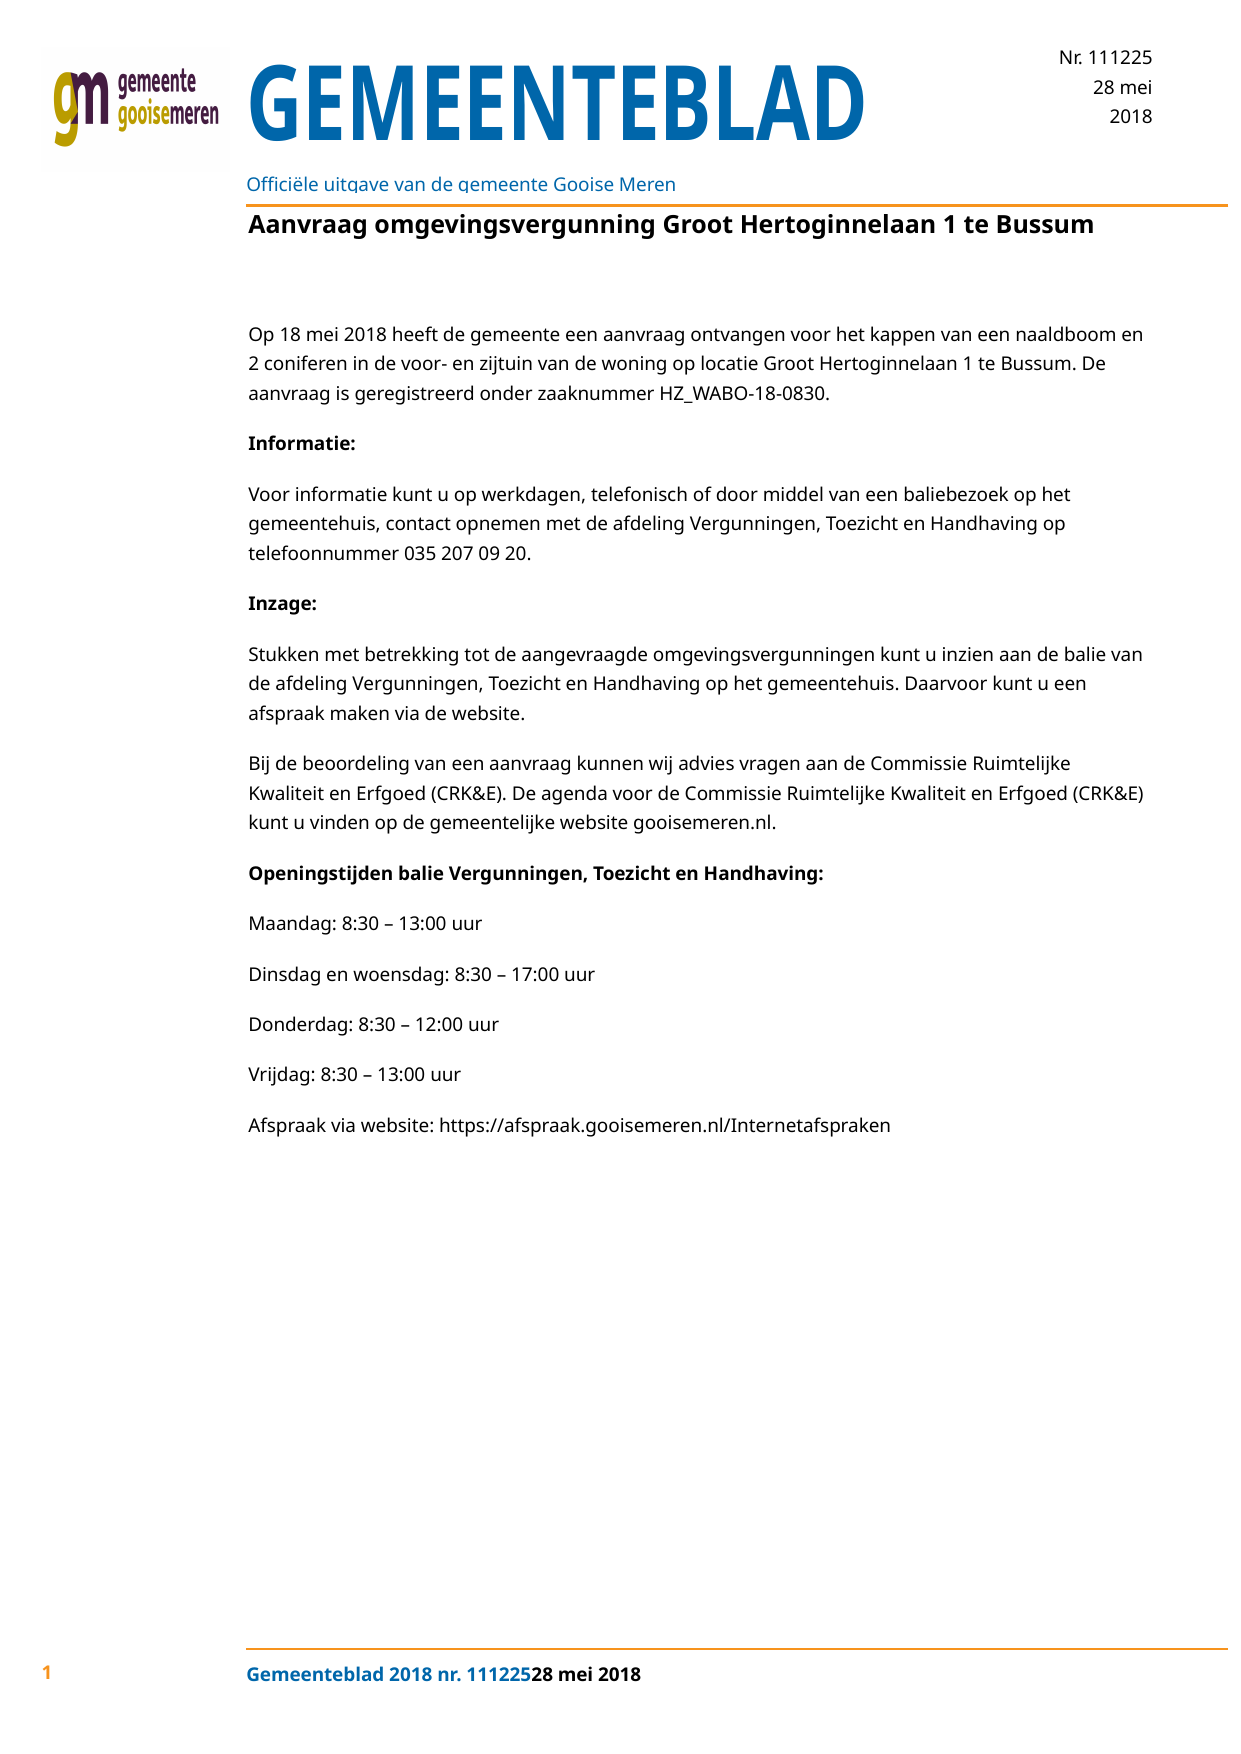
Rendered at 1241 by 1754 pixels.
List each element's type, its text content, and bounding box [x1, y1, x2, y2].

text Informatie: [248, 430, 1152, 456]
text Maandag: 8:30 – 13:00 uur [248, 910, 1152, 936]
text Bij de beoordeling van een aanvraag kunnen wij advies vragen aan de Commissie Ruimtelijke Kwaliteit en Erfgoed (CRK&E). De agenda voor de Commissie Ruimtelijke Kwaliteit en Erfgoed (CRK&E) kunt u vinden op de gemeentelijke website gooisemeren.nl. [248, 750, 1152, 835]
text Stukken met betrekking tot de aangevraagde omgevingsvergunningen kunt u inzien aan de balie van de afdeling Vergunningen, Toezicht en Handhaving op het gemeentehuis. Daarvoor kunt u een afspraak maken via de website. [248, 641, 1152, 726]
text Dinsdag en woensdag: 8:30 – 17:00 uur [248, 961, 1152, 986]
text Op 18 mei 2018 heeft de gemeente een aanvraag ontvangen voor het kappen van een naaldboom en 2 coniferen in de voor- en zijtuin van de woning op locatie Groot Hertoginnelaan 1 te Bussum. De aanvraag is geregistreerd onder zaaknummer HZ_WABO-18-0830. [248, 321, 1152, 406]
text Donderdag: 8:30 – 12:00 uur [248, 1011, 1152, 1037]
text Afspraak via website: https://afspraak.gooisemeren.nl/Internetafspraken [248, 1112, 1152, 1138]
text Voor informatie kunt u op werkdagen, telefonisch of door middel van een baliebezoek op het gemeentehuis, contact opnemen met de afdeling Vergunningen, Toezicht en Handhaving op telefoonnummer 035 207 09 20. [248, 481, 1152, 566]
text Openingstijden balie Vergunningen, Toezicht en Handhaving: [248, 860, 1152, 886]
picture [41, 47, 231, 172]
text Inzage: [248, 590, 1152, 616]
text Vrijdag: 8:30 – 13:00 uur [248, 1062, 1152, 1087]
text Aanvraag omgevingsvergunning Groot Hertoginnelaan 1 te Bussum [248, 207, 1152, 241]
